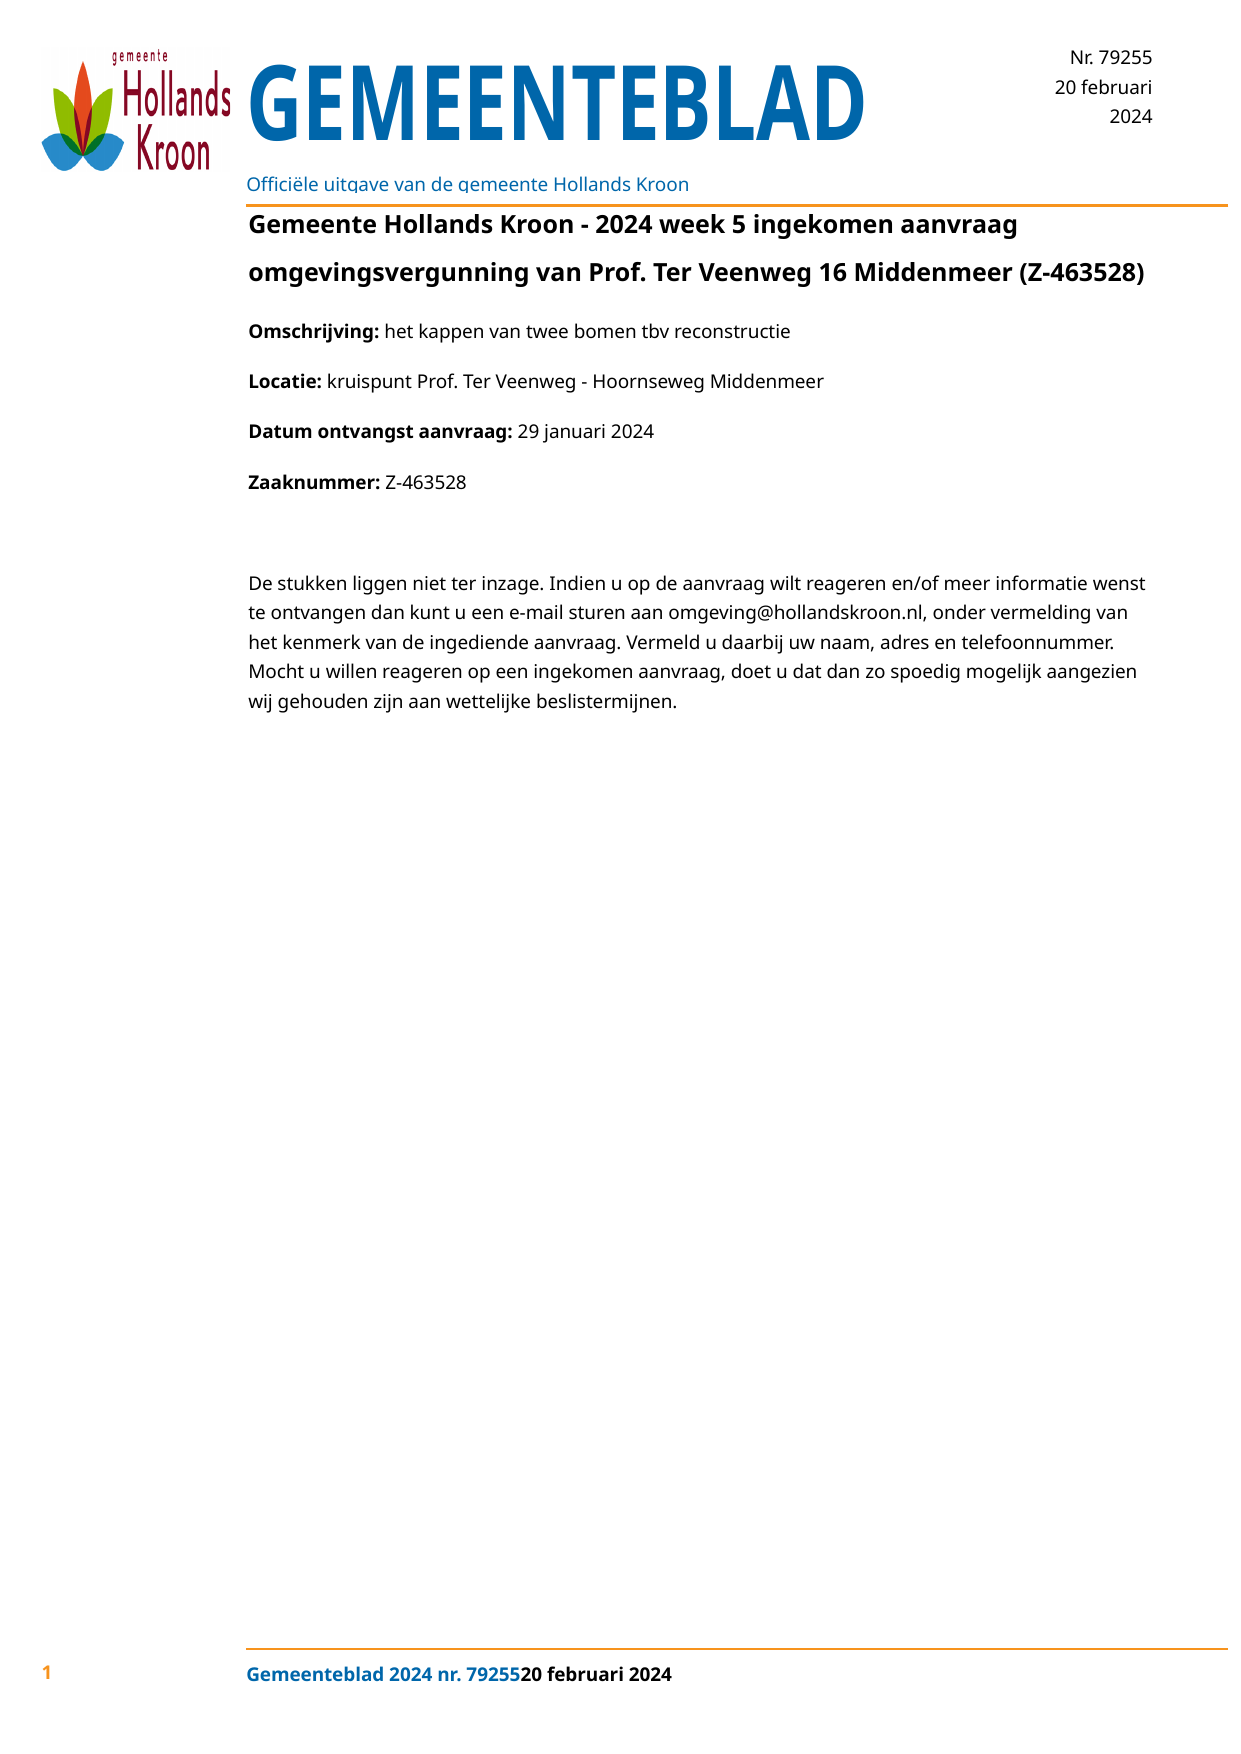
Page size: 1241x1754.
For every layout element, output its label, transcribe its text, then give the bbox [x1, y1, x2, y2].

text Zaaknummer: Z-463528 [248, 469, 1152, 495]
text De stukken liggen niet ter inzage. Indien u op de aanvraag wilt reageren en/of meer informatie wenst te ontvangen dan kunt u een e-mail sturen aan omgeving@hollandskroon.nl, onder vermelding van het kenmerk van de ingediende aanvraag. Vermeld u daarbij uw naam, adres en telefoonnummer. Mocht u willen reageren op een ingekomen aanvraag, doet u dat dan zo spoedig mogelijk aangezien wij gehouden zijn aan wettelijke beslistermijnen. [248, 570, 1152, 714]
text Datum ontvangst aanvraag: 29 januari 2024 [248, 419, 1152, 444]
text Omschrijving: het kappen van twee bomen tbv reconstructie [248, 318, 1152, 344]
picture [41, 47, 231, 172]
text Locatie: kruispunt Prof. Ter Veenweg - Hoornseweg Middenmeer [248, 368, 1152, 394]
text Gemeente Hollands Kroon - 2024 week 5 ingekomen aanvraag omgevingsvergunning van Prof. Ter Veenweg 16 Middenmeer (Z-463528) [248, 207, 1152, 288]
